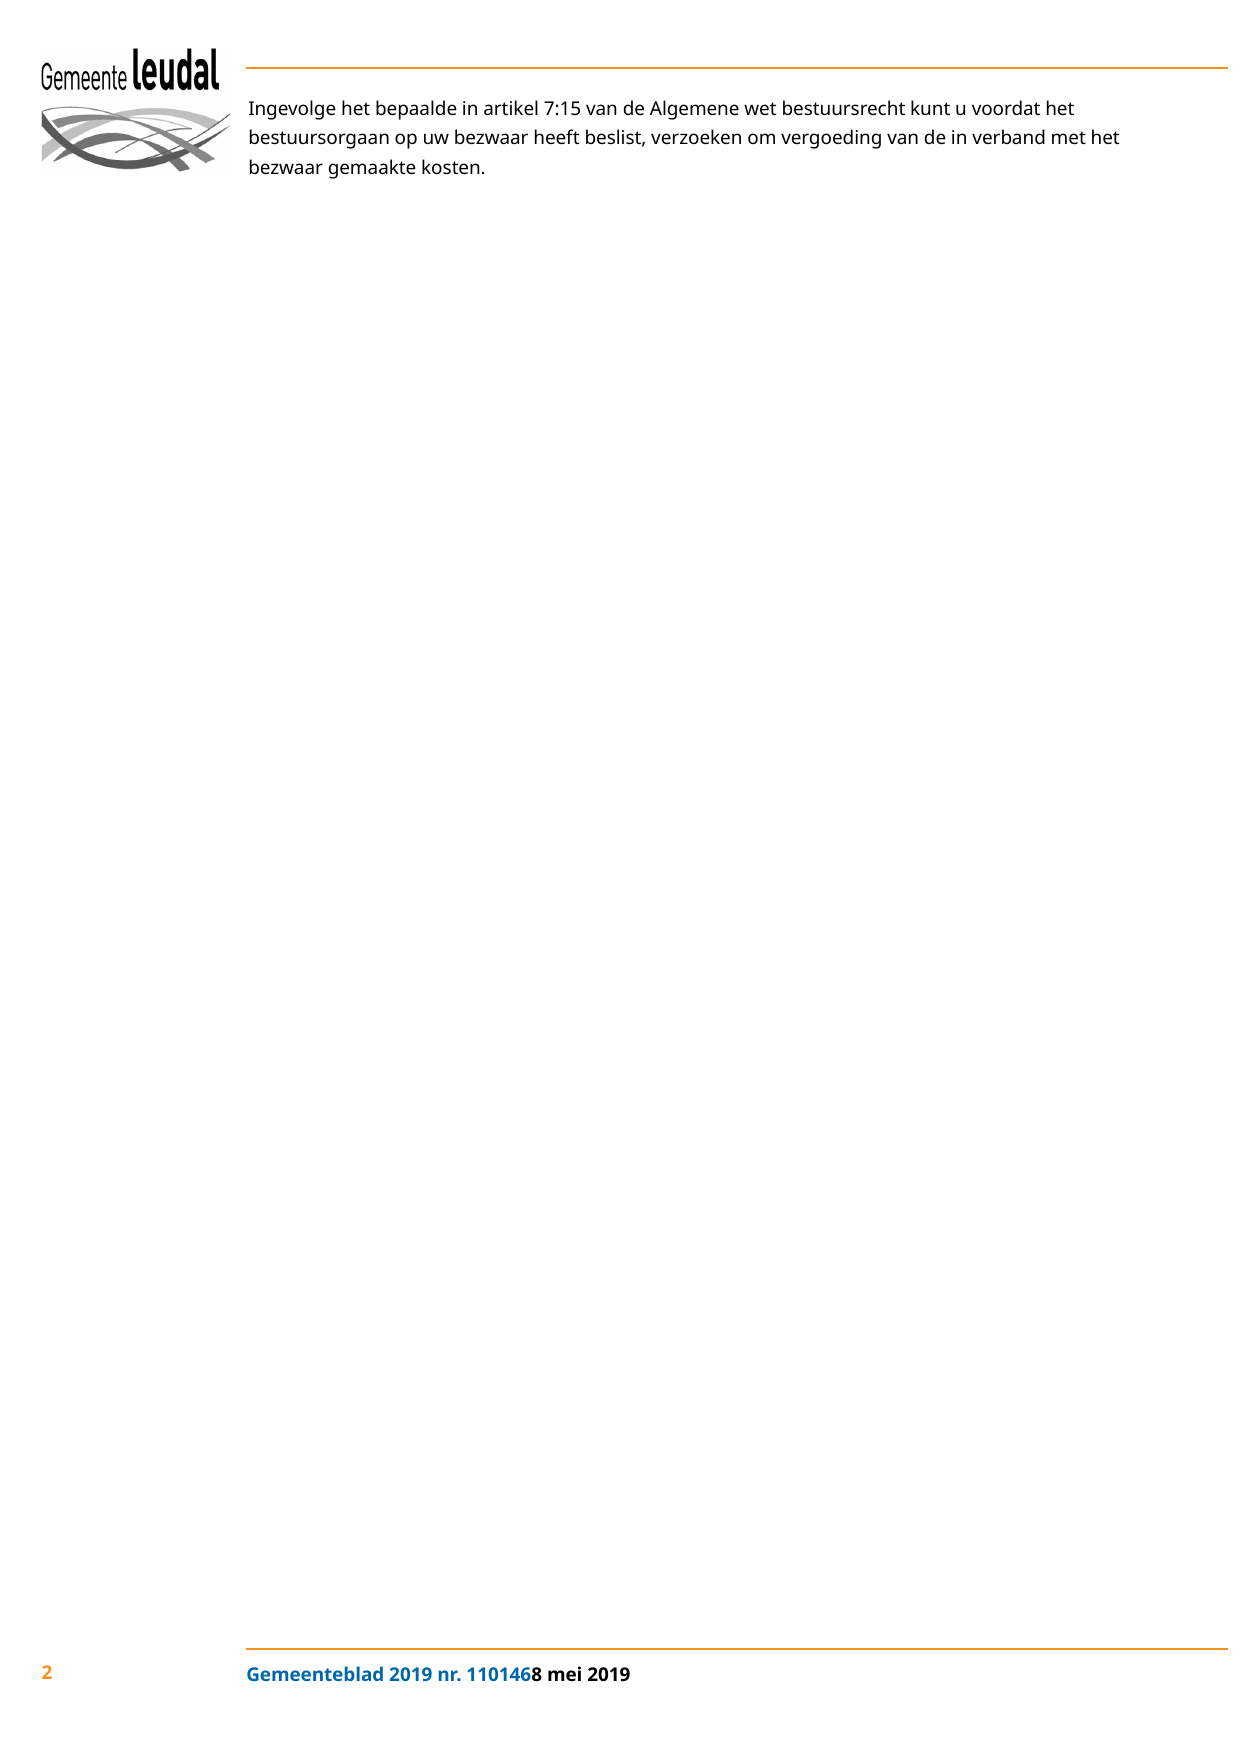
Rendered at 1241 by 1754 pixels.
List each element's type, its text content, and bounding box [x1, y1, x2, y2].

picture [41, 47, 231, 172]
text Ingevolge het bepaalde in artikel 7:15 van de Algemene wet bestuursrecht kunt u voordat het bestuursorgaan op uw bezwaar heeft beslist, verzoeken om vergoeding van de in verband met het bezwaar gemaakte kosten. [248, 95, 1152, 180]
